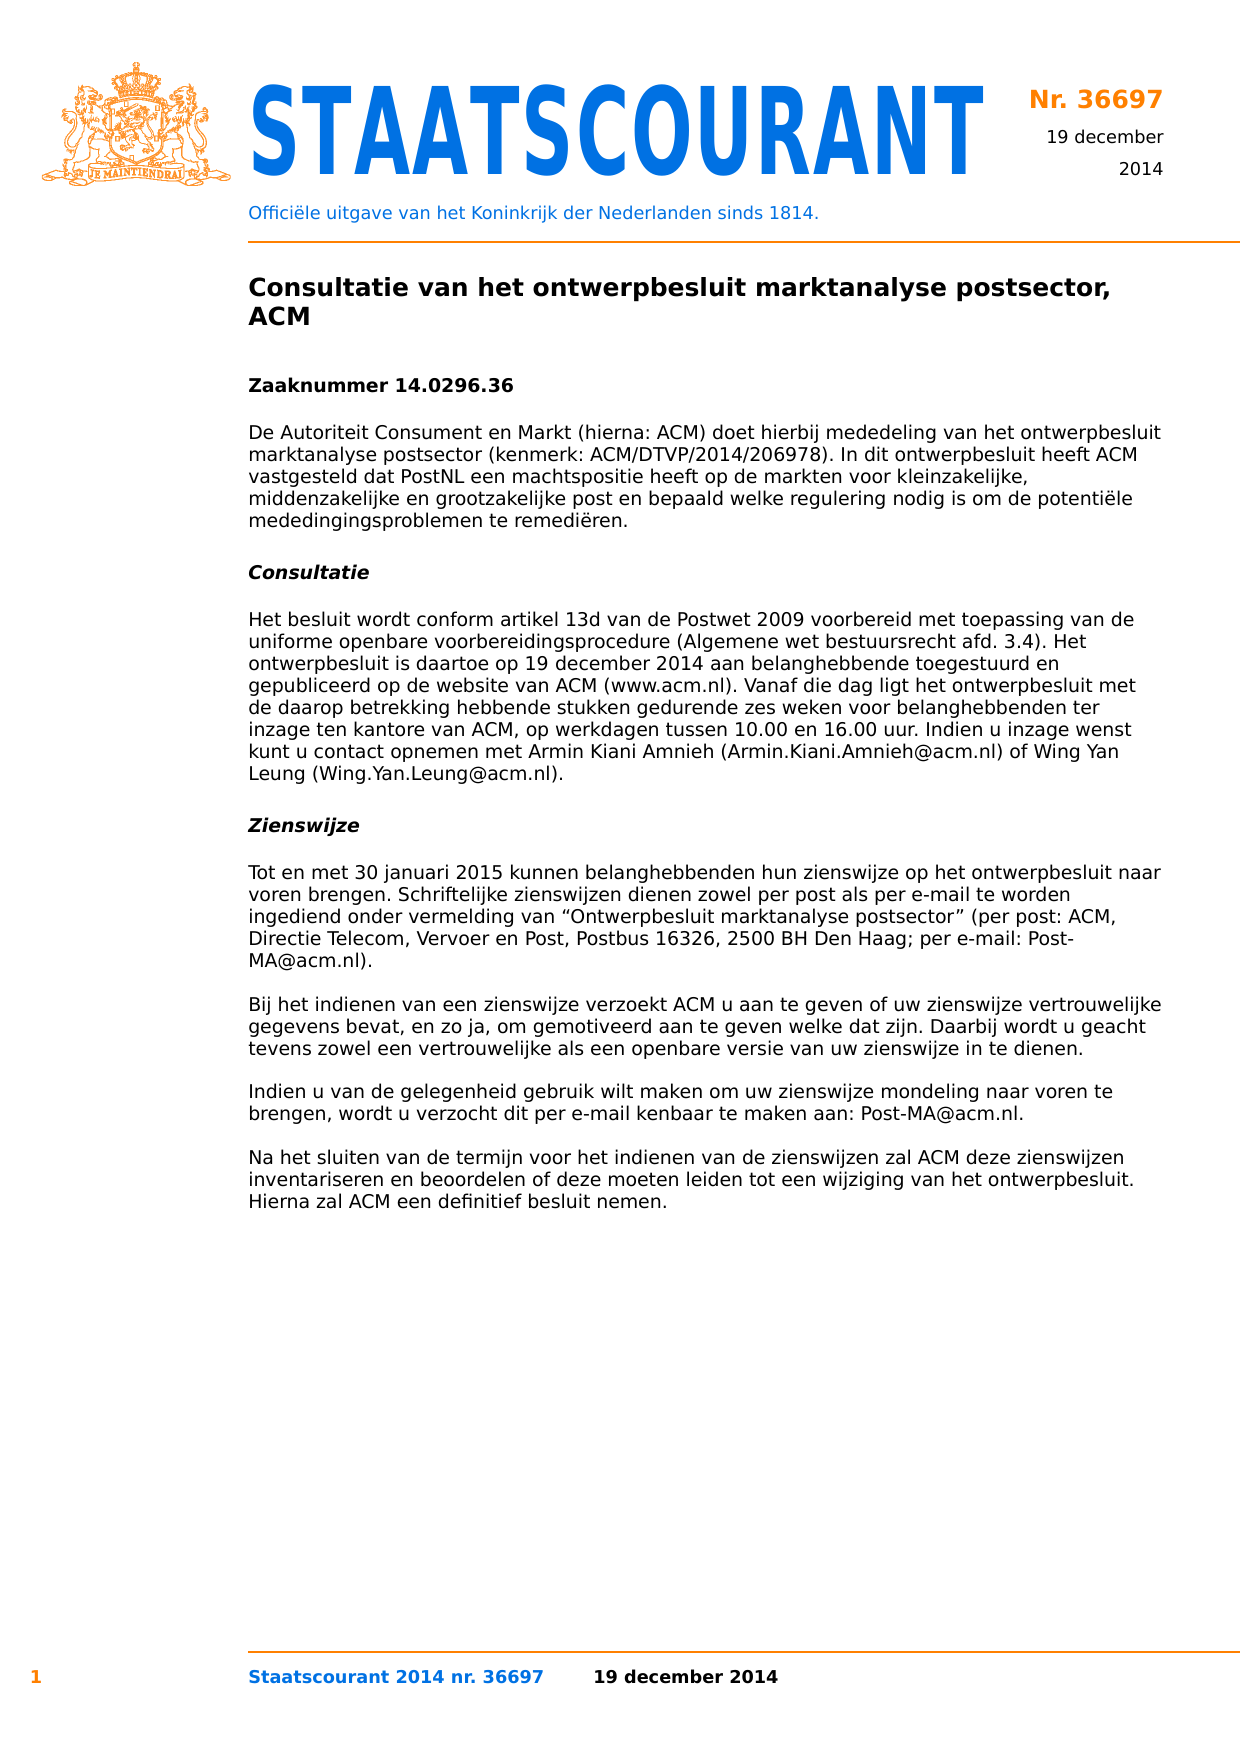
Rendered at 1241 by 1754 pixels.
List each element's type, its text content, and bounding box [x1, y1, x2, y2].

table_cell 2014 [998, 153, 1240, 203]
text Na het sluiten van de termijn voor het indienen van de zienswijzen zal ACM deze zienswijzen inventariseren en beoordelen of deze moeten leiden tot een wijziging van het ontwerpbesluit. Hierna zal ACM een definitief besluit nemen. [248, 1147, 1163, 1213]
subtitle Zienswijze [248, 815, 1163, 837]
text Bij het indienen van een zienswijze verzoekt ACM u aan te geven of uw zienswijze vertrouwelijke gegevens bevat, en zo ja, om gemotiveerd aan te geven welke dat zijn. Daarbij wordt u geacht tevens zowel een vertrouwelijke als een openbare versie van uw zienswijze in te dienen. [248, 993, 1163, 1059]
text De Autoriteit Consument en Markt (hierna: ACM) doet hierbij mededeling van het ontwerpbesluit marktanalyse postsector (kenmerk: ACM/DTVP/2014/206978). In dit ontwerpbesluit heeft ACM vastgesteld dat PostNL een machtspositie heeft op de markten voor kleinzakelijke, middenzakelijke en grootzakelijke post en bepaald welke regulering nodig is om de potentiële mededingingsproblemen te remediëren. [248, 422, 1163, 532]
subtitle Zaaknummer 14.0296.36 [248, 375, 1163, 397]
table_header [25, 62, 248, 241]
subtitle Consultatie van het ontwerpbesluit marktanalyse postsector, ACM [248, 273, 1163, 331]
table_header STAATSCOURANT [248, 62, 998, 203]
picture [41, 62, 231, 186]
table_cell Officiële uitgave van het Koninkrijk der Nederlanden sinds 1814. [248, 203, 1240, 241]
subtitle Consultatie [248, 562, 1163, 584]
text Tot en met 30 januari 2015 kunnen belanghebbenden hun zienswijze op het ontwerpbesluit naar voren brengen. Schriftelijke zienswijzen dienen zowel per post als per e-mail te worden ingediend onder vermelding van “Ontwerpbesluit marktanalyse postsector” (per post: ACM, Directie Telecom, Vervoer en Post, Postbus 16326, 2500 BH Den Haag; per e-mail: Post-MA@acm.nl). [248, 862, 1163, 972]
text Het besluit wordt conform artikel 13d van de Postwet 2009 voorbereid met toepassing van de uniforme openbare voorbereidingsprocedure (Algemene wet bestuursrecht afd. 3.4). Het ontwerpbesluit is daartoe op 19 december 2014 aan belanghebbende toegestuurd en gepubliceerd op de website van ACM (www.acm.nl). Vanaf die dag ligt het ontwerpbesluit met de daarop betrekking hebbende stukken gedurende zes weken voor belanghebbenden ter inzage ten kantore van ACM, op werkdagen tussen 10.00 en 16.00 uur. Indien u inzage wenst kunt u contact opnemen met Armin Kiani Amnieh (Armin.Kiani.Amnieh@acm.nl) of Wing Yan Leung (Wing.Yan.Leung@acm.nl). [248, 609, 1163, 785]
text Indien u van de gelegenheid gebruik wilt maken om uw zienswijze mondeling naar voren te brengen, wordt u verzocht dit per e-mail kenbaar te maken aan: Post-MA@acm.nl. [248, 1081, 1163, 1125]
table_header Nr. 36697 [998, 62, 1240, 121]
table_cell 19 december [998, 121, 1240, 153]
